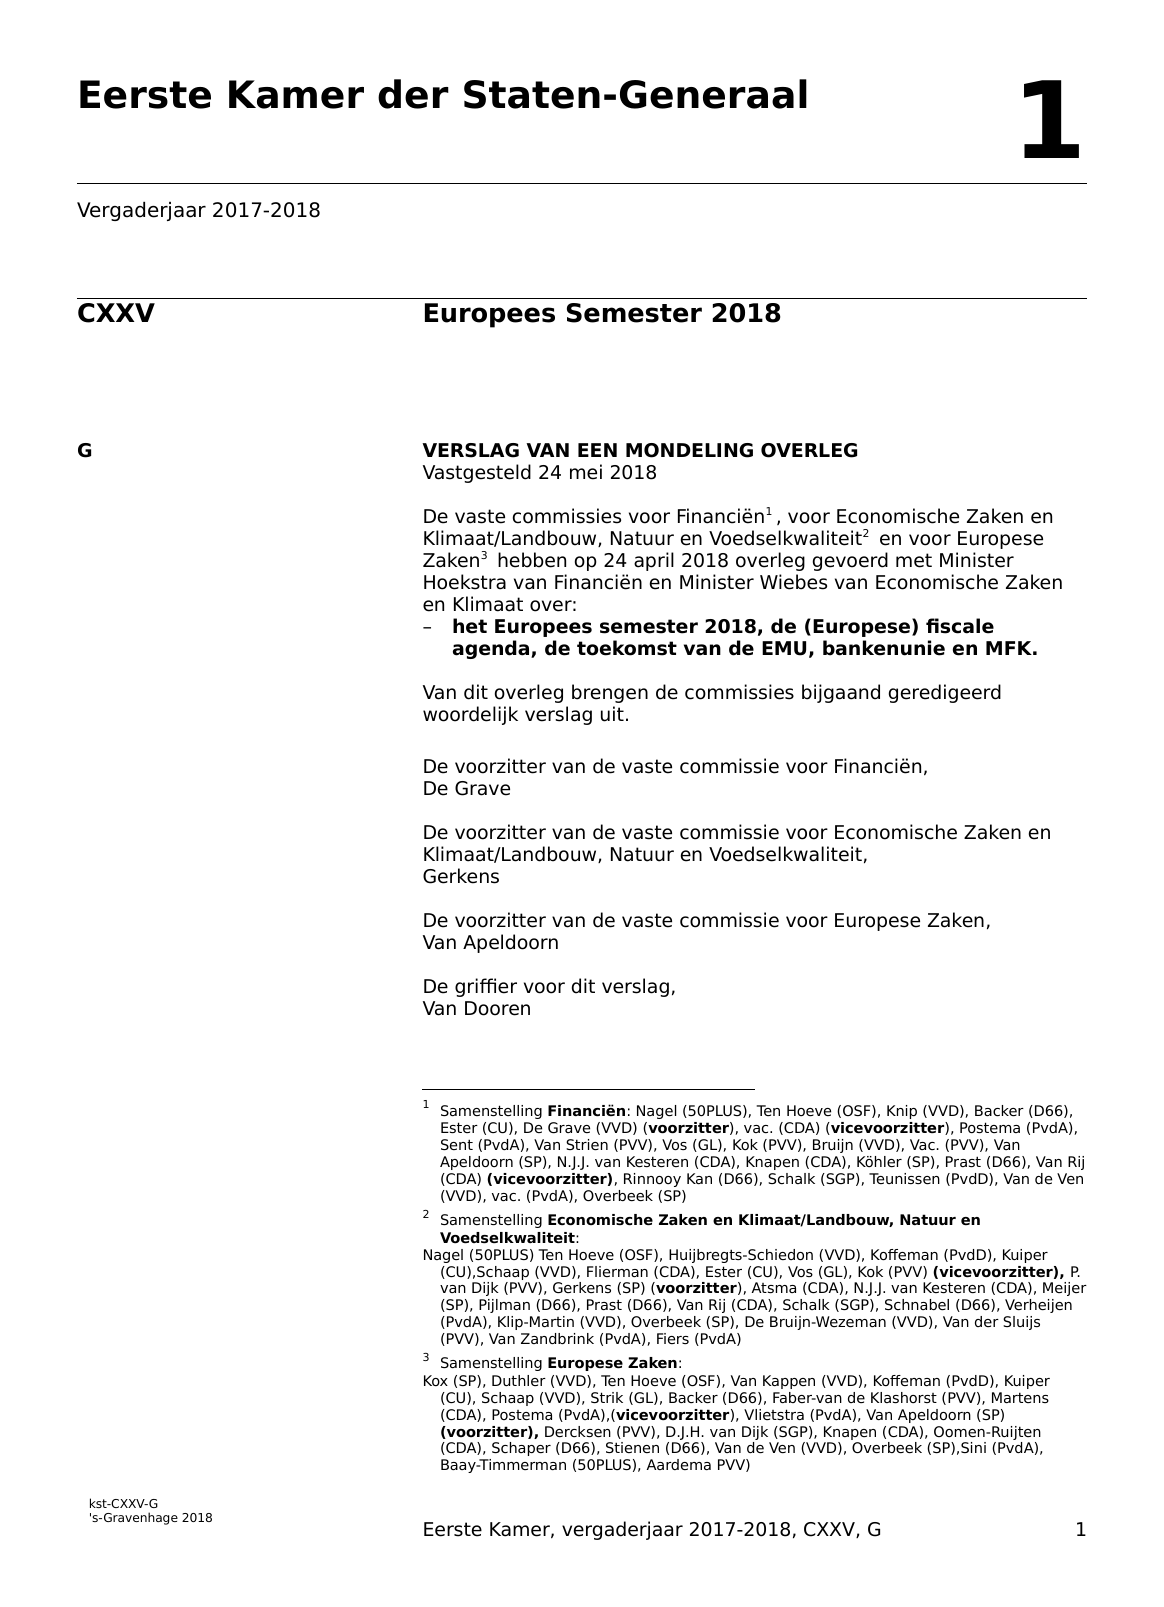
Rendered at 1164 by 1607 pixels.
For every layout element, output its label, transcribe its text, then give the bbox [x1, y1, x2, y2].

text 's-Gravenhage 2018 [88, 1511, 323, 1525]
text De voorzitter van de vaste commissie voor Europese Zaken, Van Apeldoorn [422, 910, 1087, 954]
table_header 1 [886, 59, 1087, 183]
text Kox (SP), Duthler (VVD), Ten Hoeve (OSF), Van Kappen (VVD), Koffeman (PvdD), Kuiper (CU), Schaap (VVD), Strik (GL), Backer (D66), Faber-van de Klashorst (PVV), Martens (CDA), Postema (PvdA),(vicevoorzitter), Vlietstra (PvdA), Van Apeldoorn (SP) (voorzitter), Dercksen (PVV), D.J.H. van Dijk (SGP), Knapen (CDA), Oomen-Ruijten (CDA), Schaper (D66), Stienen (D66), Van de Ven (VVD), Overbeek (SP),Sini (PvdA), Baay-Timmerman (50PLUS), Aardema PVV) [422, 1373, 1087, 1474]
subtitle G VERSLAG VAN EEN MONDELING OVERLEG [77, 440, 1087, 462]
text Samenstelling Economische Zaken en Klimaat/Landbouw, Natuur en Voedselkwaliteit: [422, 1208, 1087, 1247]
table_cell Vergaderjaar 2017-2018 [77, 184, 1087, 298]
text De griffier voor dit verslag, Van Dooren [422, 976, 1087, 1020]
text kst-CXXV-G [88, 1497, 323, 1511]
text Samenstelling Europese Zaken: [422, 1351, 1087, 1373]
subtitle CXXV Europees Semester 2018 [77, 299, 1087, 329]
text De voorzitter van de vaste commissie voor Financiën, De Grave [422, 756, 1087, 800]
text De vaste commissies voor Financiën, voor Economische Zaken en Klimaat/Landbouw, Natuur en Voedselkwaliteit en voor Europese Zaken hebben op 24 april 2018 overleg gevoerd met Minister Hoekstra van Financiën en Minister Wiebes van Economische Zaken en Klimaat over: [422, 506, 1087, 616]
text – het Europees semester 2018, de (Europese) fiscale agenda, de toekomst van de EMU, bankenunie en MFK. [422, 616, 1087, 660]
text De voorzitter van de vaste commissie voor Economische Zaken en Klimaat/Landbouw, Natuur en Voedselkwaliteit, Gerkens [422, 822, 1087, 888]
text Samenstelling Financiën: Nagel (50PLUS), Ten Hoeve (OSF), Knip (VVD), Backer (D66), Ester (CU), De Grave (VVD) (voorzitter), vac. (CDA) (vicevoorzitter), Postema (PvdA), Sent (PvdA), Van Strien (PVV), Vos (GL), Kok (PVV), Bruijn (VVD), Vac. (PVV), Van Apeldoorn (SP), N.J.J. van Kesteren (CDA), Knapen (CDA), Köhler (SP), Prast (D66), Van Rij (CDA) (vicevoorzitter), Rinnooy Kan (D66), Schalk (SGP), Teunissen (PvdD), Van de Ven (VVD), vac. (PvdA), Overbeek (SP) [422, 1098, 1087, 1205]
table_header Eerste Kamer der Staten-Generaal [77, 59, 886, 183]
text Vastgesteld 24 mei 2018 [422, 462, 1087, 484]
text Nagel (50PLUS) Ten Hoeve (OSF), Huijbregts-Schiedon (VVD), Koffeman (PvdD), Kuiper (CU),Schaap (VVD), Flierman (CDA), Ester (CU), Vos (GL), Kok (PVV) (vicevoorzitter), P. van Dijk (PVV), Gerkens (SP) (voorzitter), Atsma (CDA), N.J.J. van Kesteren (CDA), Meijer (SP), Pijlman (D66), Prast (D66), Van Rij (CDA), Schalk (SGP), Schnabel (D66), Verheijen (PvdA), Klip-Martin (VVD), Overbeek (SP), De Bruijn-Wezeman (VVD), Van der Sluijs (PVV), Van Zandbrink (PvdA), Fiers (PvdA) [422, 1247, 1087, 1348]
text Van dit overleg brengen de commissies bijgaand geredigeerd woordelijk verslag uit. [422, 682, 1087, 726]
